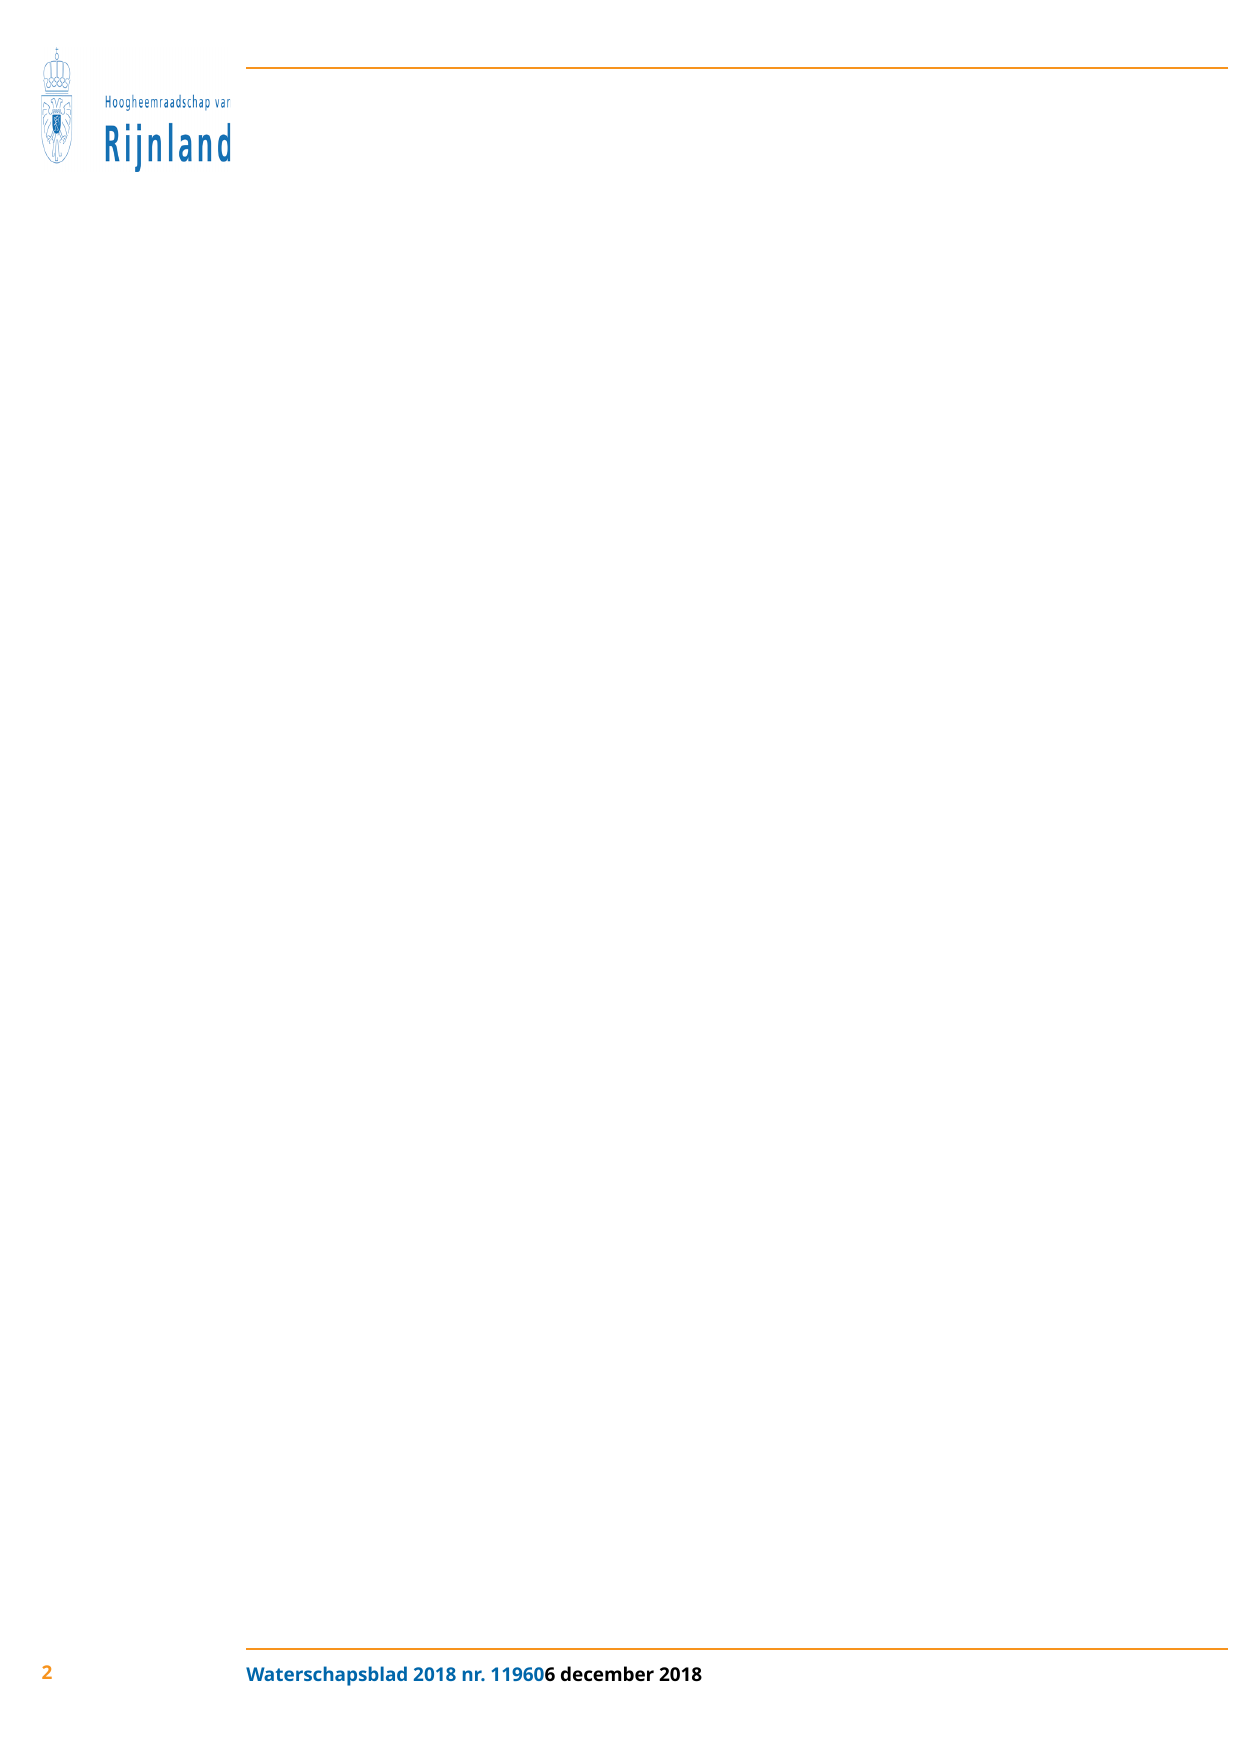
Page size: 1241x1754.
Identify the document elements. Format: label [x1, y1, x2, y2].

picture [41, 47, 231, 172]
